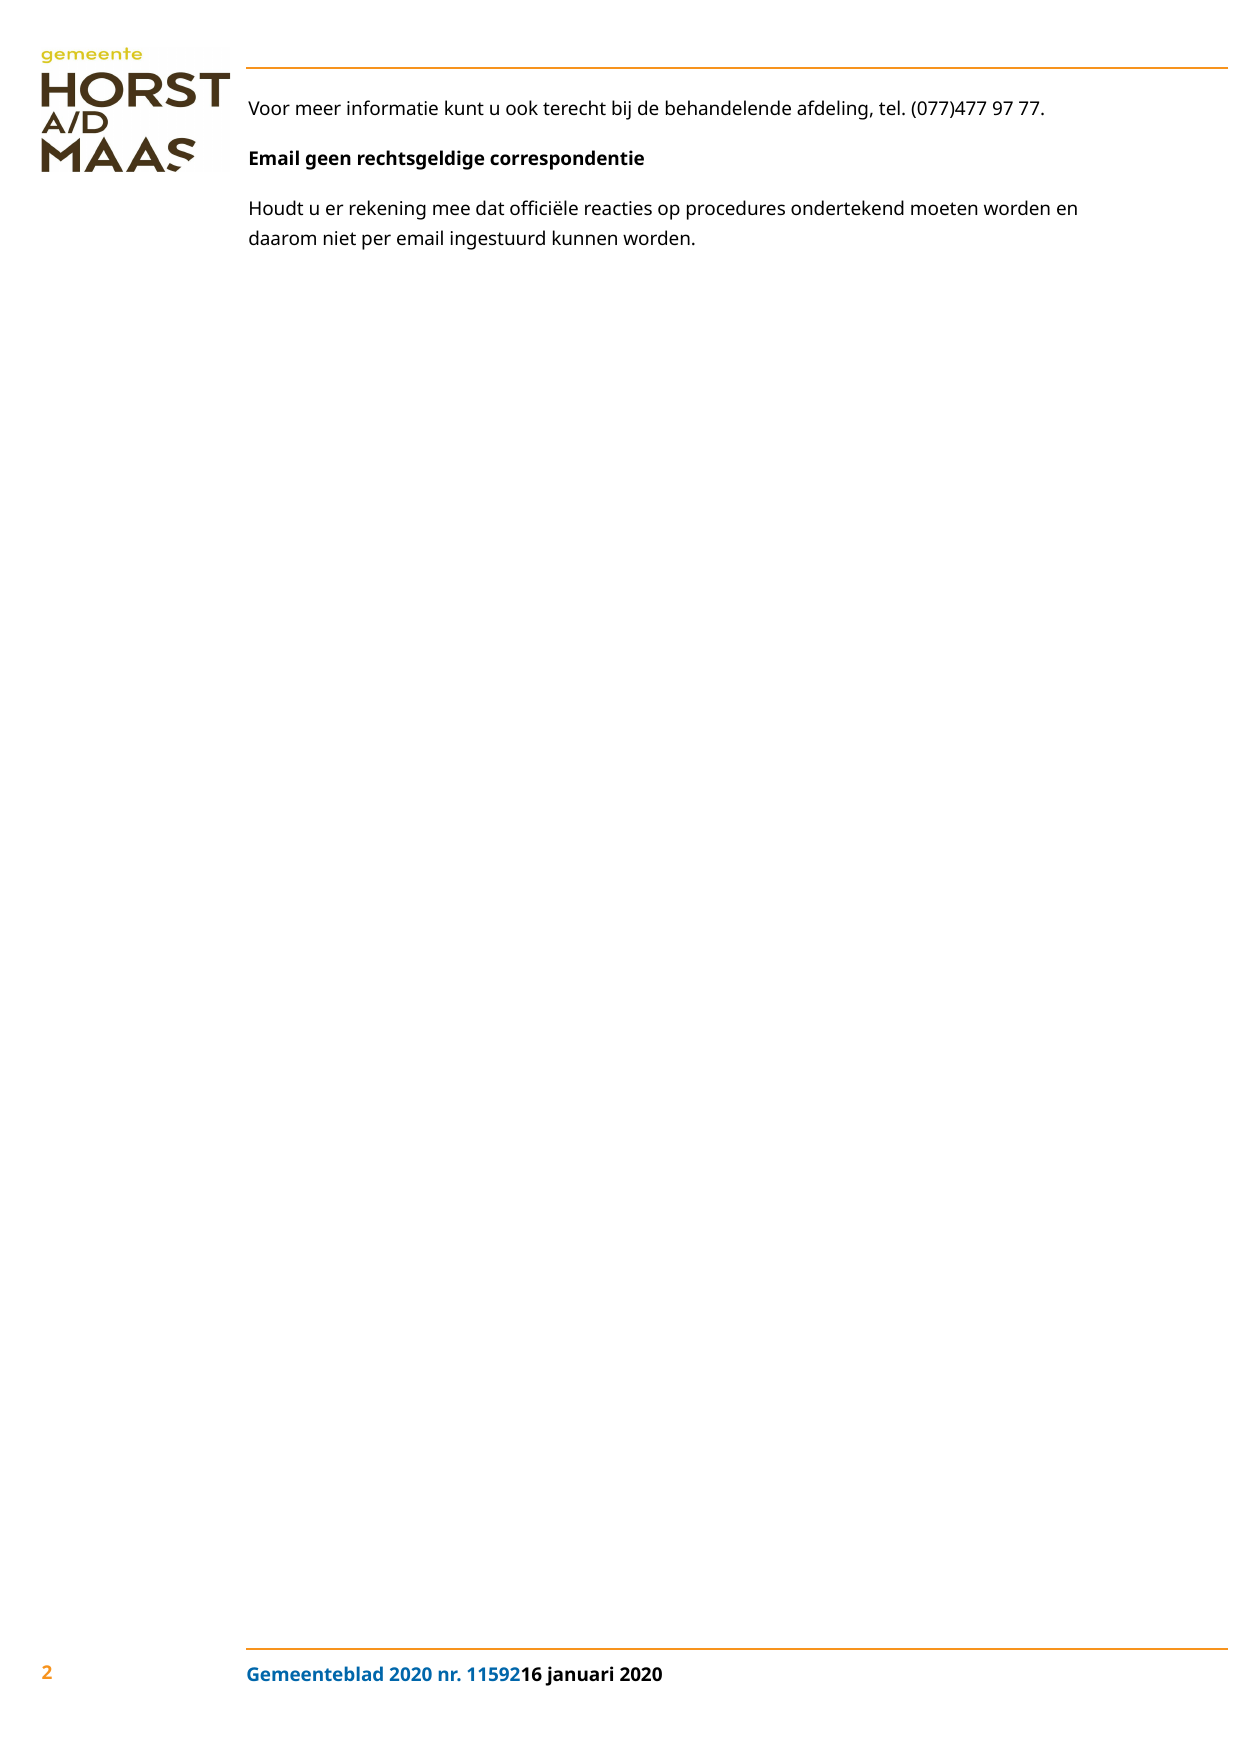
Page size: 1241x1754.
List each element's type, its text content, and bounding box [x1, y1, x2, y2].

text Email geen rechtsgeldige correspondentie [248, 145, 1152, 171]
text Houdt u er rekening mee dat officiële reacties op procedures ondertekend moeten worden en daarom niet per email ingestuurd kunnen worden. [248, 196, 1152, 251]
text Voor meer informatie kunt u ook terecht bij de behandelende afdeling, tel. (077)477 97 77. [248, 95, 1152, 121]
picture [41, 47, 231, 172]
